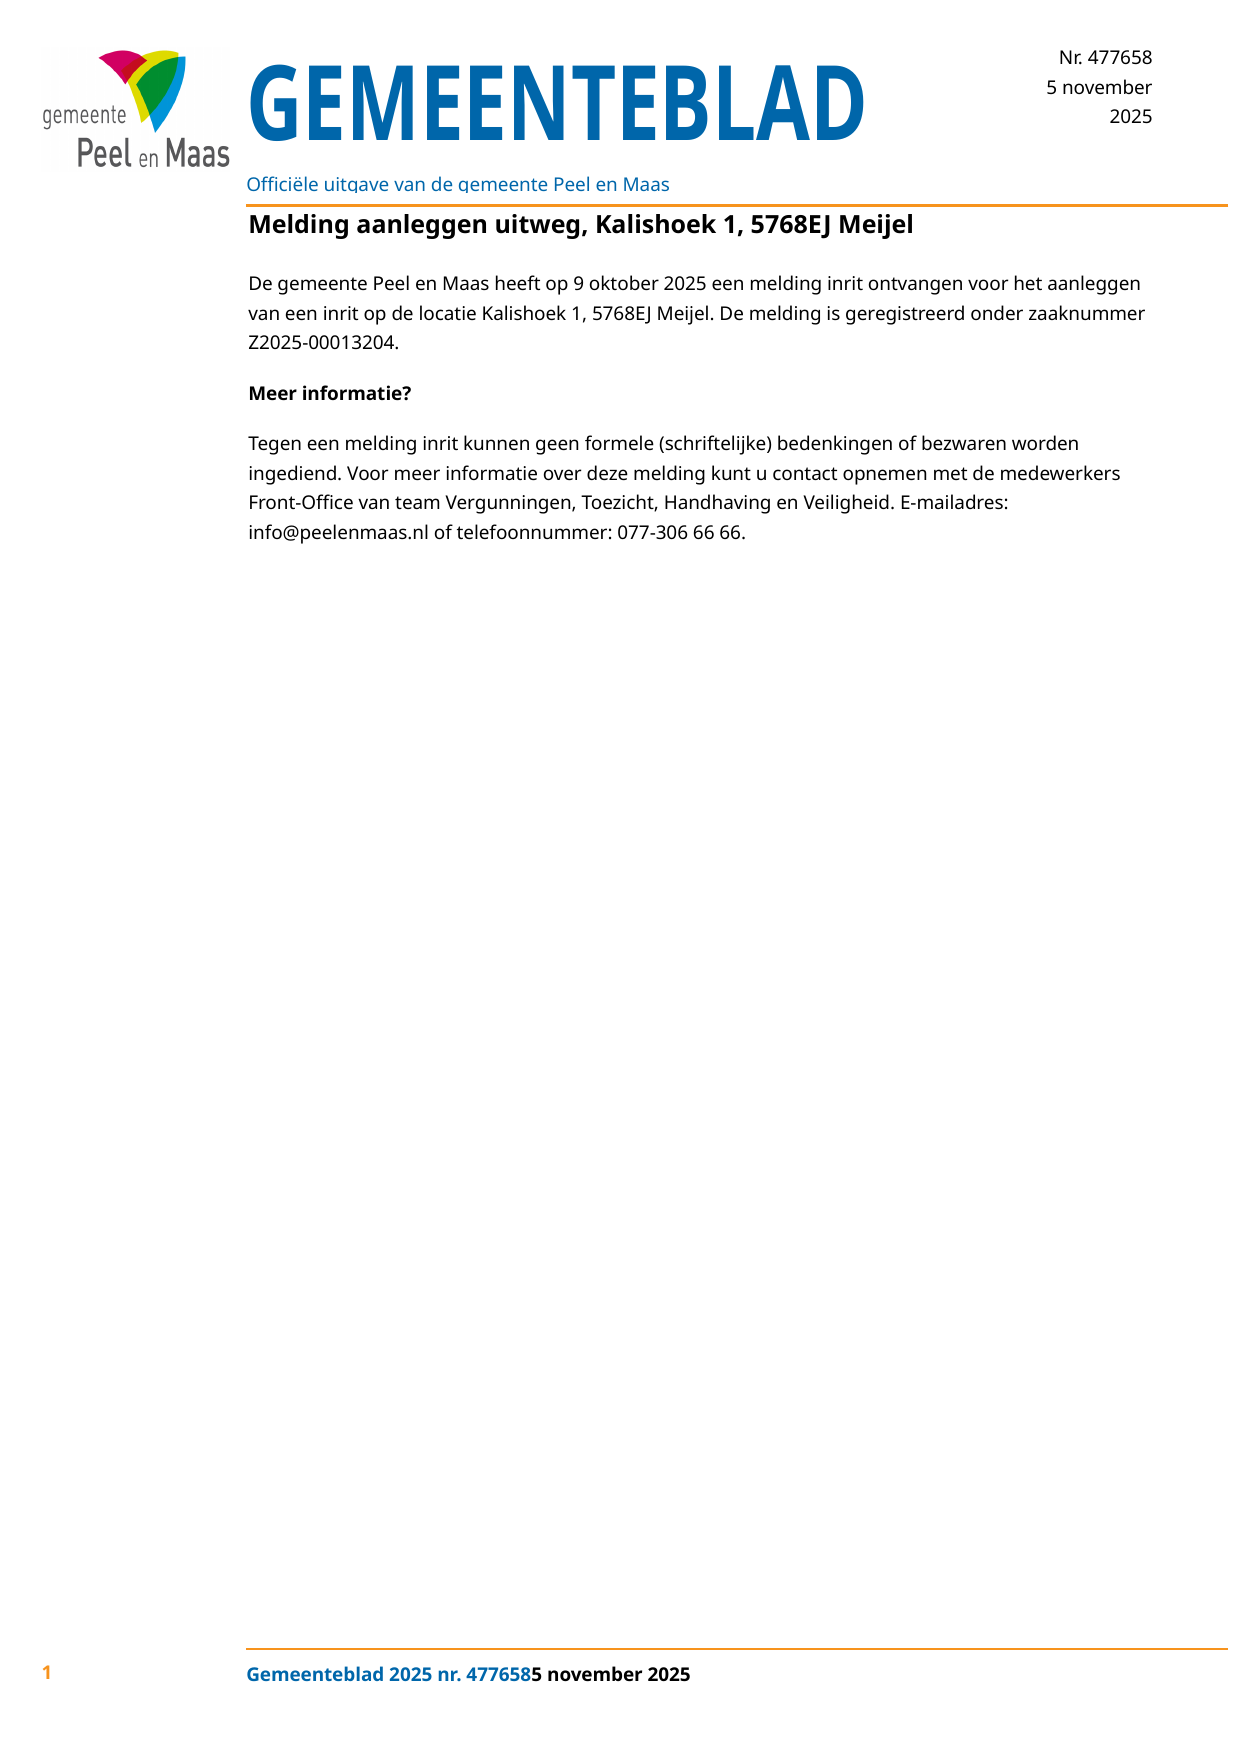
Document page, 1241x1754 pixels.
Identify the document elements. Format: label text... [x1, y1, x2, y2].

text Tegen een melding inrit kunnen geen formele (schriftelijke) bedenkingen of bezwaren worden ingediend. Voor meer informatie over deze melding kunt u contact opnemen met de medewerkers Front-Office van team Vergunningen, Toezicht, Handhaving en Veiligheid. E-mailadres: info@peelenmaas.nl of telefoonnummer: 077-306 66 66. [248, 430, 1152, 545]
text Meer informatie? [248, 380, 1152, 406]
text De gemeente Peel en Maas heeft op 9 oktober 2025 een melding inrit ontvangen voor het aanleggen van een inrit op de locatie Kalishoek 1, 5768EJ Meijel. De melding is geregistreerd onder zaaknummer Z2025-00013204. [248, 270, 1152, 355]
text Melding aanleggen uitweg, Kalishoek 1, 5768EJ Meijel [248, 207, 1152, 241]
picture [41, 47, 231, 172]
